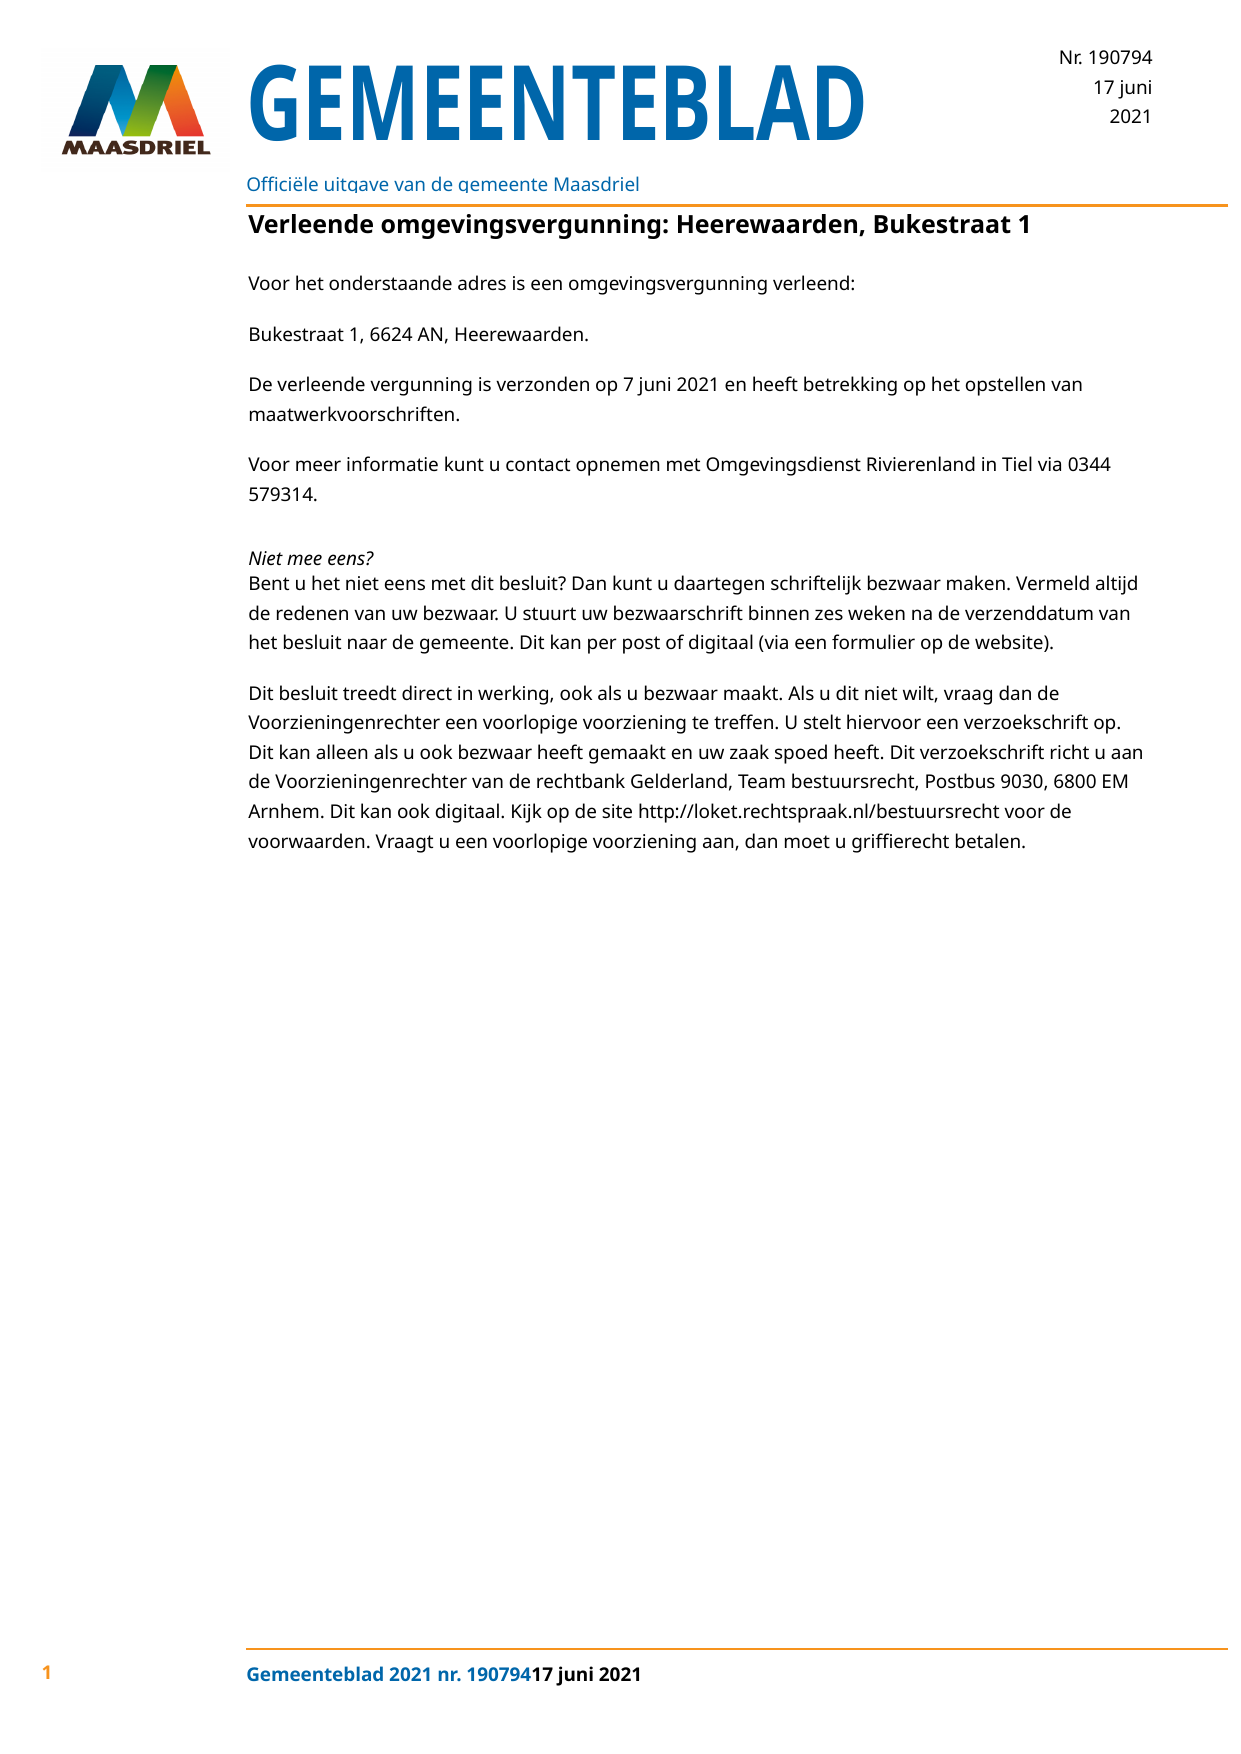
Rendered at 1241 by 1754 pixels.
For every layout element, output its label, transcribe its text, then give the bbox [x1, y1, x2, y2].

text Bukestraat 1, 6624 AN, Heerewaarden. [248, 321, 1152, 346]
text De verleende vergunning is verzonden op 7 juni 2021 en heeft betrekking op het opstellen van maatwerkvoorschriften. [248, 371, 1152, 426]
text Voor het onderstaande adres is een omgevingsvergunning verleend: [248, 270, 1152, 296]
text Niet mee eens? [248, 545, 1152, 570]
text Bent u het niet eens met dit besluit? Dan kunt u daartegen schriftelijk bezwaar maken. Vermeld altijd de redenen van uw bezwaar. U stuurt uw bezwaarschrift binnen zes weken na de verzenddatum van het besluit naar de gemeente. Dit kan per post of digitaal (via een formulier op de website). [248, 570, 1152, 655]
text Verleende omgevingsvergunning: Heerewaarden, Bukestraat 1 [248, 207, 1152, 241]
picture [41, 47, 231, 172]
text Dit besluit treedt direct in werking, ook als u bezwaar maakt. Als u dit niet wilt, vraag dan de Voorzieningenrechter een voorlopige voorziening te treffen. U stelt hiervoor een verzoekschrift op. Dit kan alleen als u ook bezwaar heeft gemaakt en uw zaak spoed heeft. Dit verzoekschrift richt u aan de Voorzieningenrechter van de rechtbank Gelderland, Team bestuursrecht, Postbus 9030, 6800 EM Arnhem. Dit kan ook digitaal. Kijk op de site http://loket.rechtspraak.nl/bestuursrecht voor de voorwaarden. Vraagt u een voorlopige voorziening aan, dan moet u griffierecht betalen. [248, 680, 1152, 854]
text Voor meer informatie kunt u contact opnemen met Omgevingsdienst Rivierenland in Tiel via 0344 579314. [248, 451, 1152, 506]
